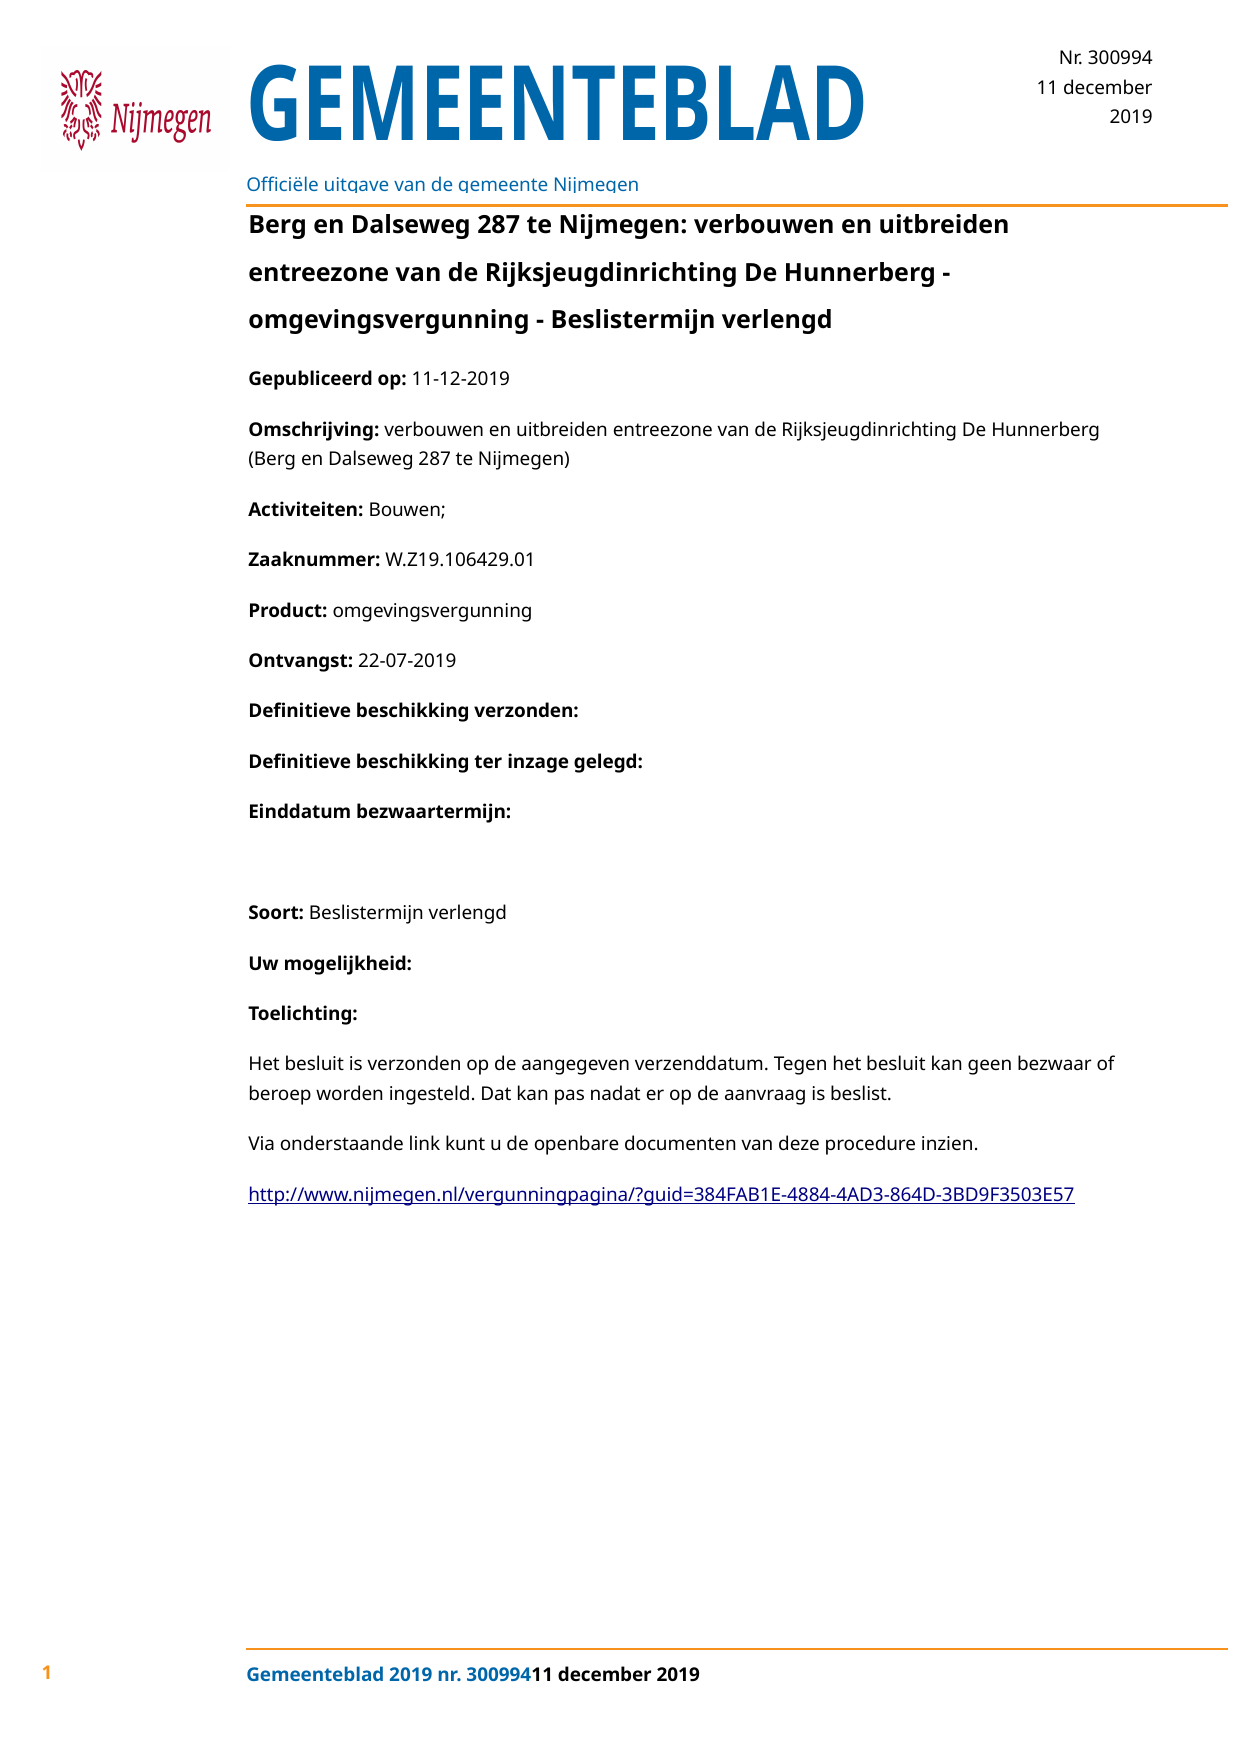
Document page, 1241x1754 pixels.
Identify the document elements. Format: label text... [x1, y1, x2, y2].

text Gepubliceerd op: 11-12-2019 [248, 366, 1152, 391]
text Soort: Beslistermijn verlengd [248, 899, 1152, 925]
text Uw mogelijkheid: [248, 950, 1152, 975]
text Definitieve beschikking verzonden: [248, 698, 1152, 723]
text Berg en Dalseweg 287 te Nijmegen: verbouwen en uitbreiden entreezone van de Rijksjeugdinrichting De Hunnerberg - omgevingsvergunning - Beslistermijn verlengd [248, 207, 1152, 336]
text Zaaknummer: W.Z19.106429.01 [248, 546, 1152, 572]
text Het besluit is verzonden op de aangegeven verzenddatum. Tegen het besluit kan geen bezwaar of beroep worden ingesteld. Dat kan pas nadat er op de aanvraag is beslist. [248, 1051, 1152, 1106]
picture [41, 47, 231, 172]
text Definitieve beschikking ter inzage gelegd: [248, 748, 1152, 774]
text Omschrijving: verbouwen en uitbreiden entreezone van de Rijksjeugdinrichting De Hunnerberg (Berg en Dalseweg 287 te Nijmegen) [248, 416, 1152, 471]
text Via onderstaande link kunt u de openbare documenten van deze procedure inzien. [248, 1131, 1152, 1156]
text Activiteiten: Bouwen; [248, 496, 1152, 522]
text Ontvangst: 22-07-2019 [248, 647, 1152, 673]
text Toelichting: [248, 1000, 1152, 1026]
text Einddatum bezwaartermijn: [248, 798, 1152, 824]
text Product: omgevingsvergunning [248, 597, 1152, 622]
text http://www.nijmegen.nl/vergunningpagina/?guid=384FAB1E-4884-4AD3-864D-3BD9F3503E57 [248, 1181, 1152, 1207]
